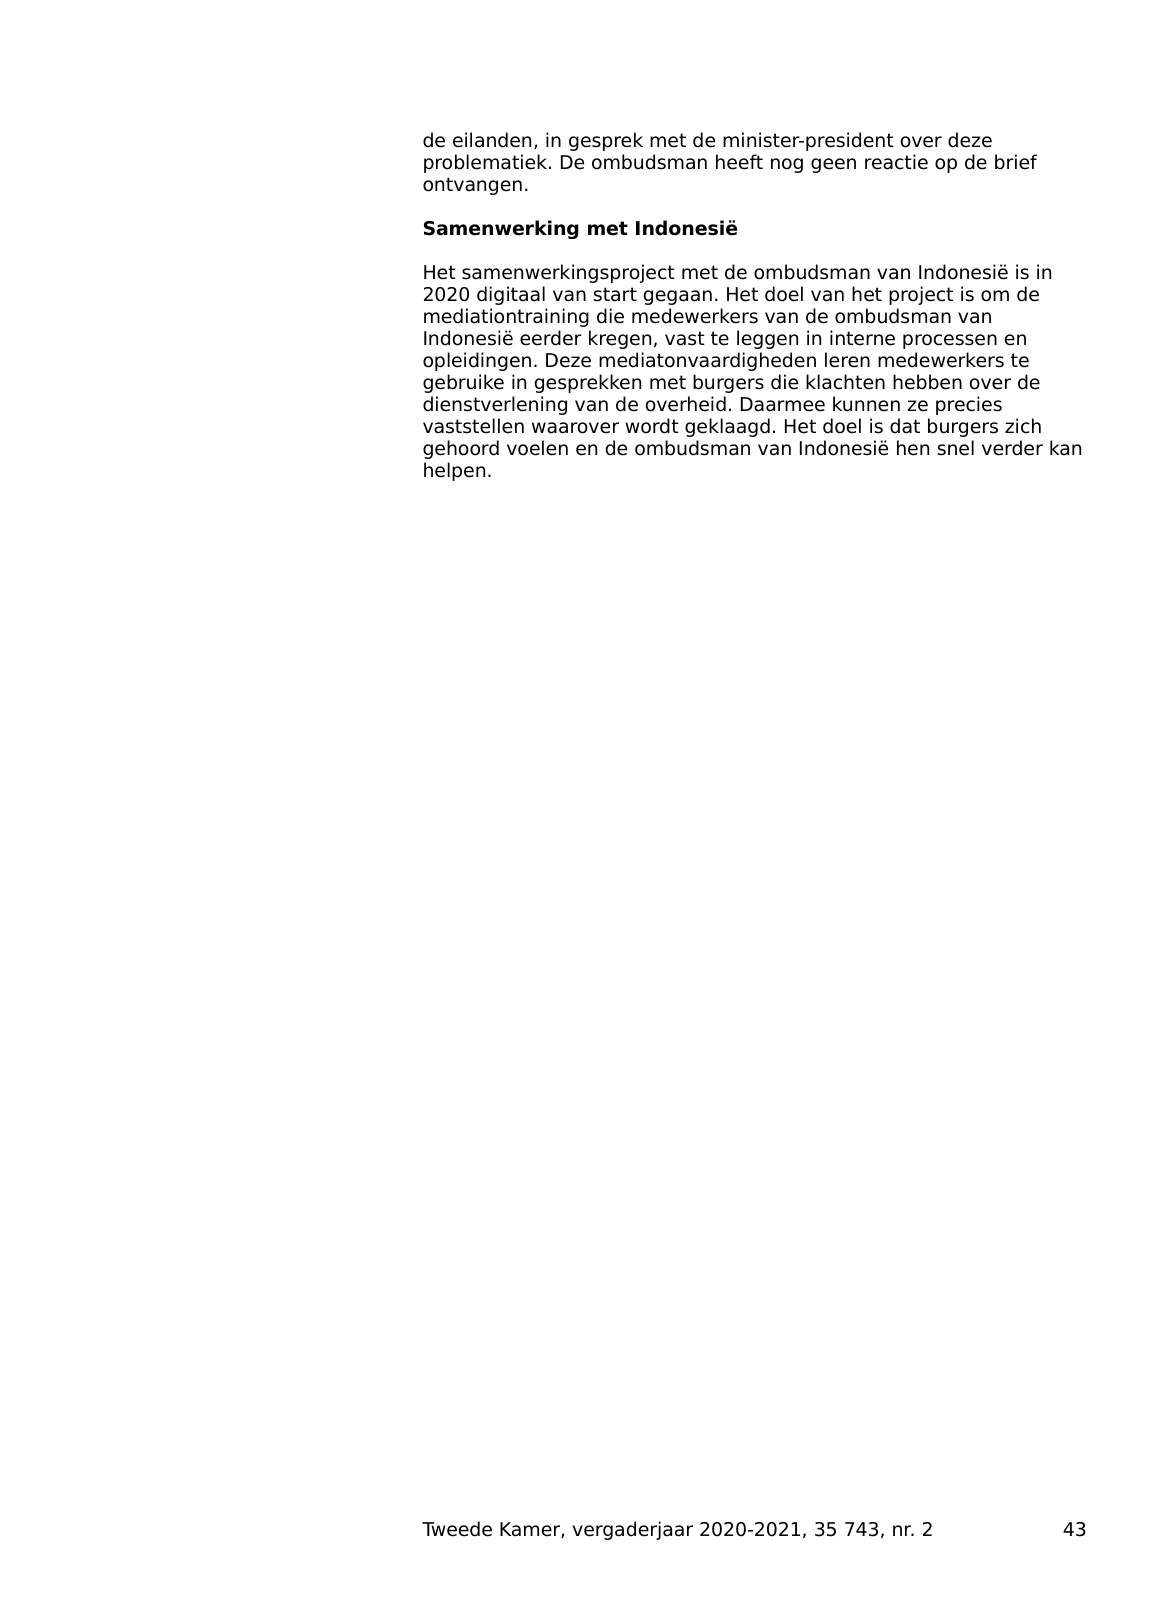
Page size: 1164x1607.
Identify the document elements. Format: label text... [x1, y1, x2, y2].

text Het samenwerkingsproject met de ombudsman van Indonesië is in 2020 digitaal van start gegaan. Het doel van het project is om de mediationtraining die medewerkers van de ombudsman van Indonesië eerder kregen, vast te leggen in interne processen en opleidingen. Deze mediatonvaardigheden leren medewerkers te gebruike in gesprekken met burgers die klachten hebben over de dienstverlening van de overheid. Daarmee kunnen ze precies vaststellen waarover wordt geklaagd. Het doel is dat burgers zich gehoord voelen en de ombudsman van Indonesië hen snel verder kan helpen. [422, 262, 1087, 482]
text de eilanden, in gesprek met de minister-president over deze problematiek. De ombudsman heeft nog geen reactie op de brief ontvangen. [422, 130, 1087, 196]
subtitle Samenwerking met Indonesië [422, 218, 1087, 240]
